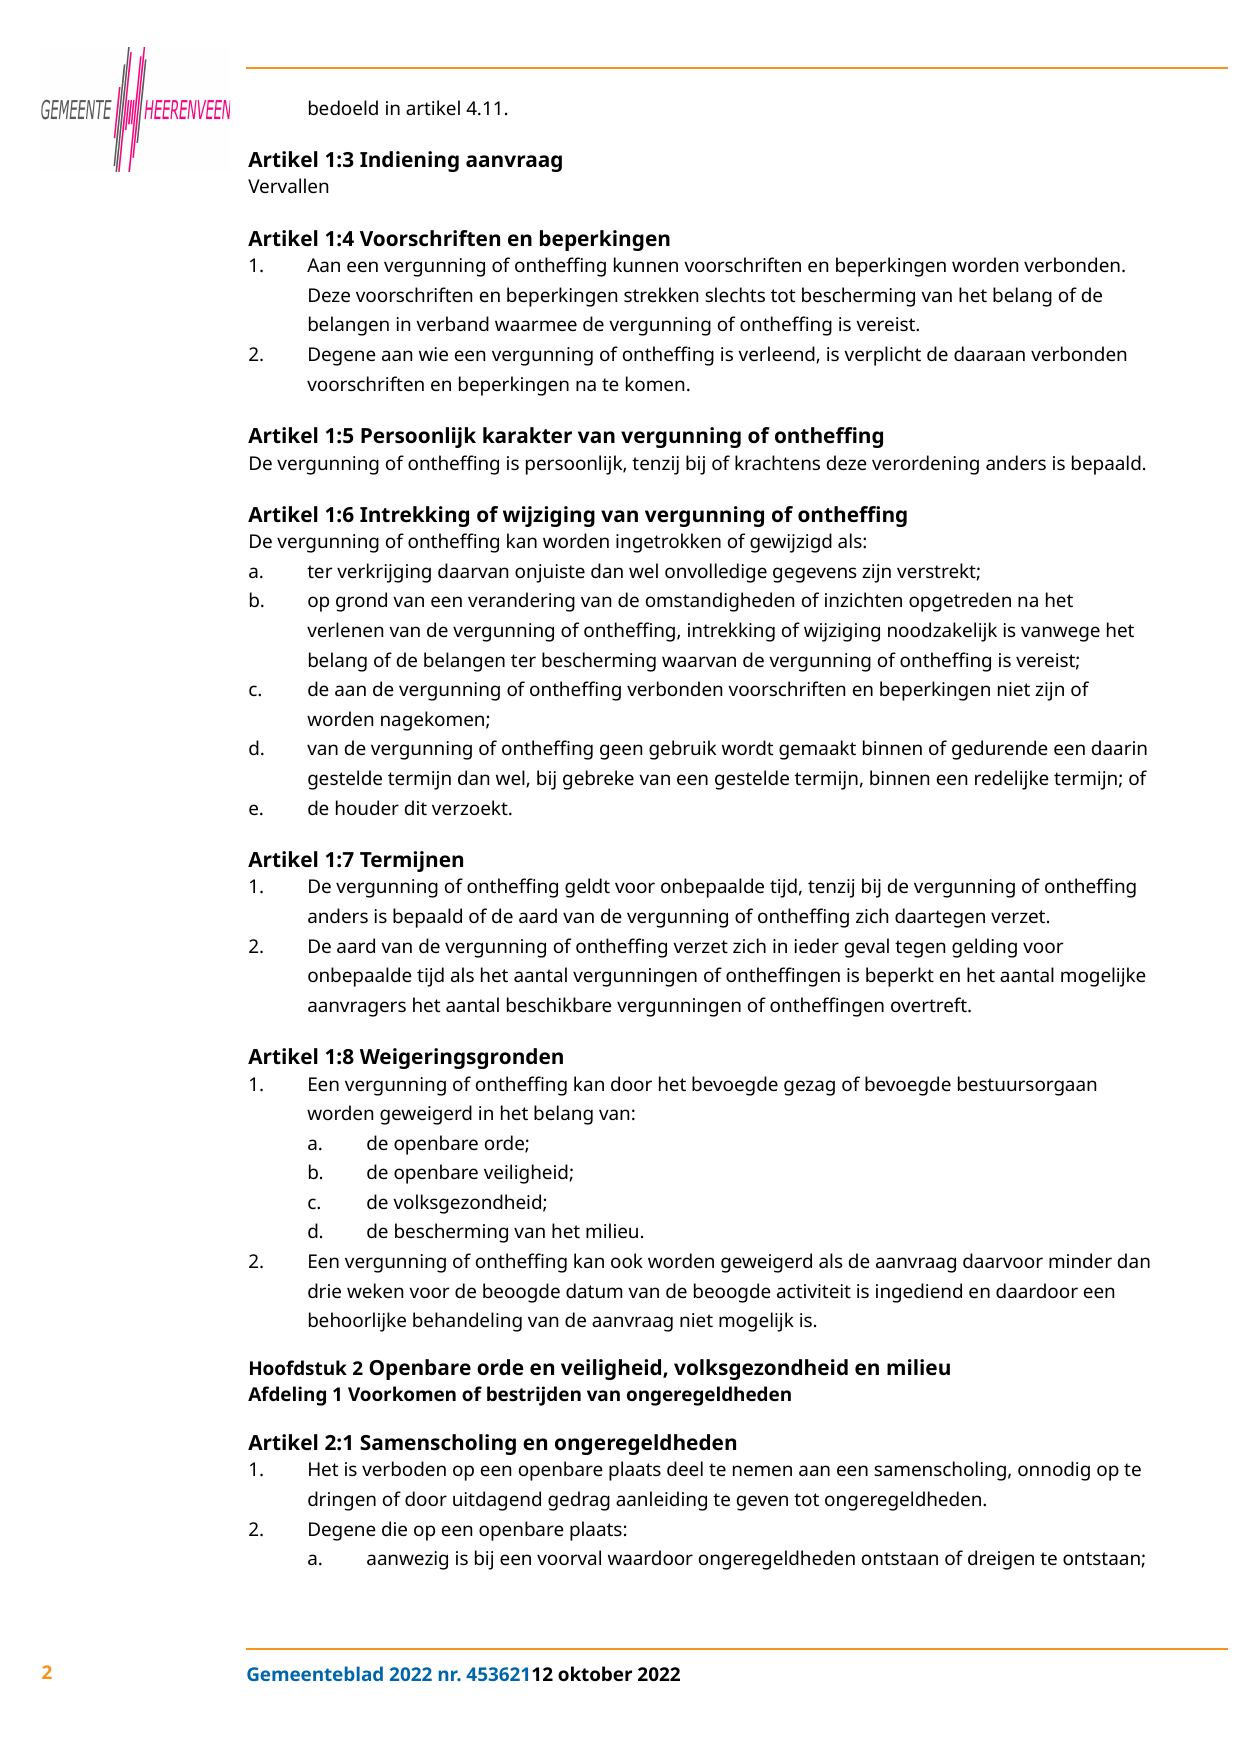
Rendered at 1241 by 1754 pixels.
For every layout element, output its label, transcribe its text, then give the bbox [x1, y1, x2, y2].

text Artikel 1:7 Termijnen [248, 845, 1152, 874]
text Artikel 1:8 Weigeringsgronden [248, 1042, 1152, 1071]
list De aard van de vergunning of ontheffing verzet zich in ieder geval tegen gelding voor onbepaalde tijd als het aantal vergunningen of ontheffingen is beperkt en het aantal mogelijke aanvragers het aantal beschikbare vergunningen of ontheffingen overtreft. [248, 933, 1152, 1018]
text Vervallen [248, 174, 1152, 199]
text Afdeling 1 Voorkomen of bestrijden van ongeregeldheden [248, 1382, 1152, 1407]
list de houder dit verzoekt. [248, 795, 1152, 821]
list Degene die op een openbare plaats: [248, 1516, 1152, 1541]
list Een vergunning of ontheffing kan door het bevoegde gezag of bevoegde bestuursorgaan worden geweigerd in het belang van: [248, 1071, 1152, 1126]
list de bescherming van het milieu. [307, 1219, 1152, 1244]
text Artikel 2:1 Samenscholing en ongeregeldheden [248, 1428, 1152, 1457]
list ter verkrijging daarvan onjuiste dan wel onvolledige gegevens zijn verstrekt; [248, 558, 1152, 584]
list de openbare orde; [307, 1130, 1152, 1156]
list bedoeld in artikel 4.11. [248, 95, 1152, 121]
list Het is verboden op een openbare plaats deel te nemen aan een samenscholing, onnodig op te dringen of door uitdagend gedrag aanleiding te geven tot ongeregeldheden. [248, 1457, 1152, 1512]
text Artikel 1:4 Voorschriften en beperkingen [248, 224, 1152, 252]
text Hoofdstuk 2 Openbare orde en veiligheid, volksgezondheid en milieu [248, 1353, 1152, 1382]
list op grond van een verandering van de omstandigheden of inzichten opgetreden na het verlenen van de vergunning of ontheffing, intrekking of wijziging noodzakelijk is vanwege het belang of de belangen ter bescherming waarvan de vergunning of ontheffing is vereist; [248, 588, 1152, 673]
list aanwezig is bij een voorval waardoor ongeregeldheden ontstaan of dreigen te ontstaan; [307, 1545, 1152, 1571]
text Artikel 1:3 Indiening aanvraag [248, 145, 1152, 174]
text De vergunning of ontheffing is persoonlijk, tenzij bij of krachtens deze verordening anders is bepaald. [248, 450, 1152, 475]
list de openbare veiligheid; [307, 1159, 1152, 1185]
list Een vergunning of ontheffing kan ook worden geweigerd als de aanvraag daarvoor minder dan drie weken voor de beoogde datum van de beoogde activiteit is ingediend en daardoor een behoorlijke behandeling van de aanvraag niet mogelijk is. [248, 1248, 1152, 1333]
picture [41, 47, 231, 172]
list Degene aan wie een vergunning of ontheffing is verleend, is verplicht de daaraan verbonden voorschriften en beperkingen na te komen. [248, 341, 1152, 397]
text De vergunning of ontheffing kan worden ingetrokken of gewijzigd als: [248, 528, 1152, 554]
text Artikel 1:6 Intrekking of wijziging van vergunning of ontheffing [248, 500, 1152, 528]
list Aan een vergunning of ontheffing kunnen voorschriften en beperkingen worden verbonden. Deze voorschriften en beperkingen strekken slechts tot bescherming van het belang of de belangen in verband waarmee de vergunning of ontheffing is vereist. [248, 252, 1152, 337]
list van de vergunning of ontheffing geen gebruik wordt gemaakt binnen of gedurende een daarin gestelde termijn dan wel, bij gebreke van een gestelde termijn, binnen een redelijke termijn; of [248, 736, 1152, 791]
list De vergunning of ontheffing geldt voor onbepaalde tijd, tenzij bij de vergunning of ontheffing anders is bepaald of de aard van de vergunning of ontheffing zich daartegen verzet. [248, 874, 1152, 929]
text Artikel 1:5 Persoonlijk karakter van vergunning of ontheffing [248, 421, 1152, 450]
list de volksgezondheid; [307, 1189, 1152, 1215]
list de aan de vergunning of ontheffing verbonden voorschriften en beperkingen niet zijn of worden nagekomen; [248, 676, 1152, 732]
